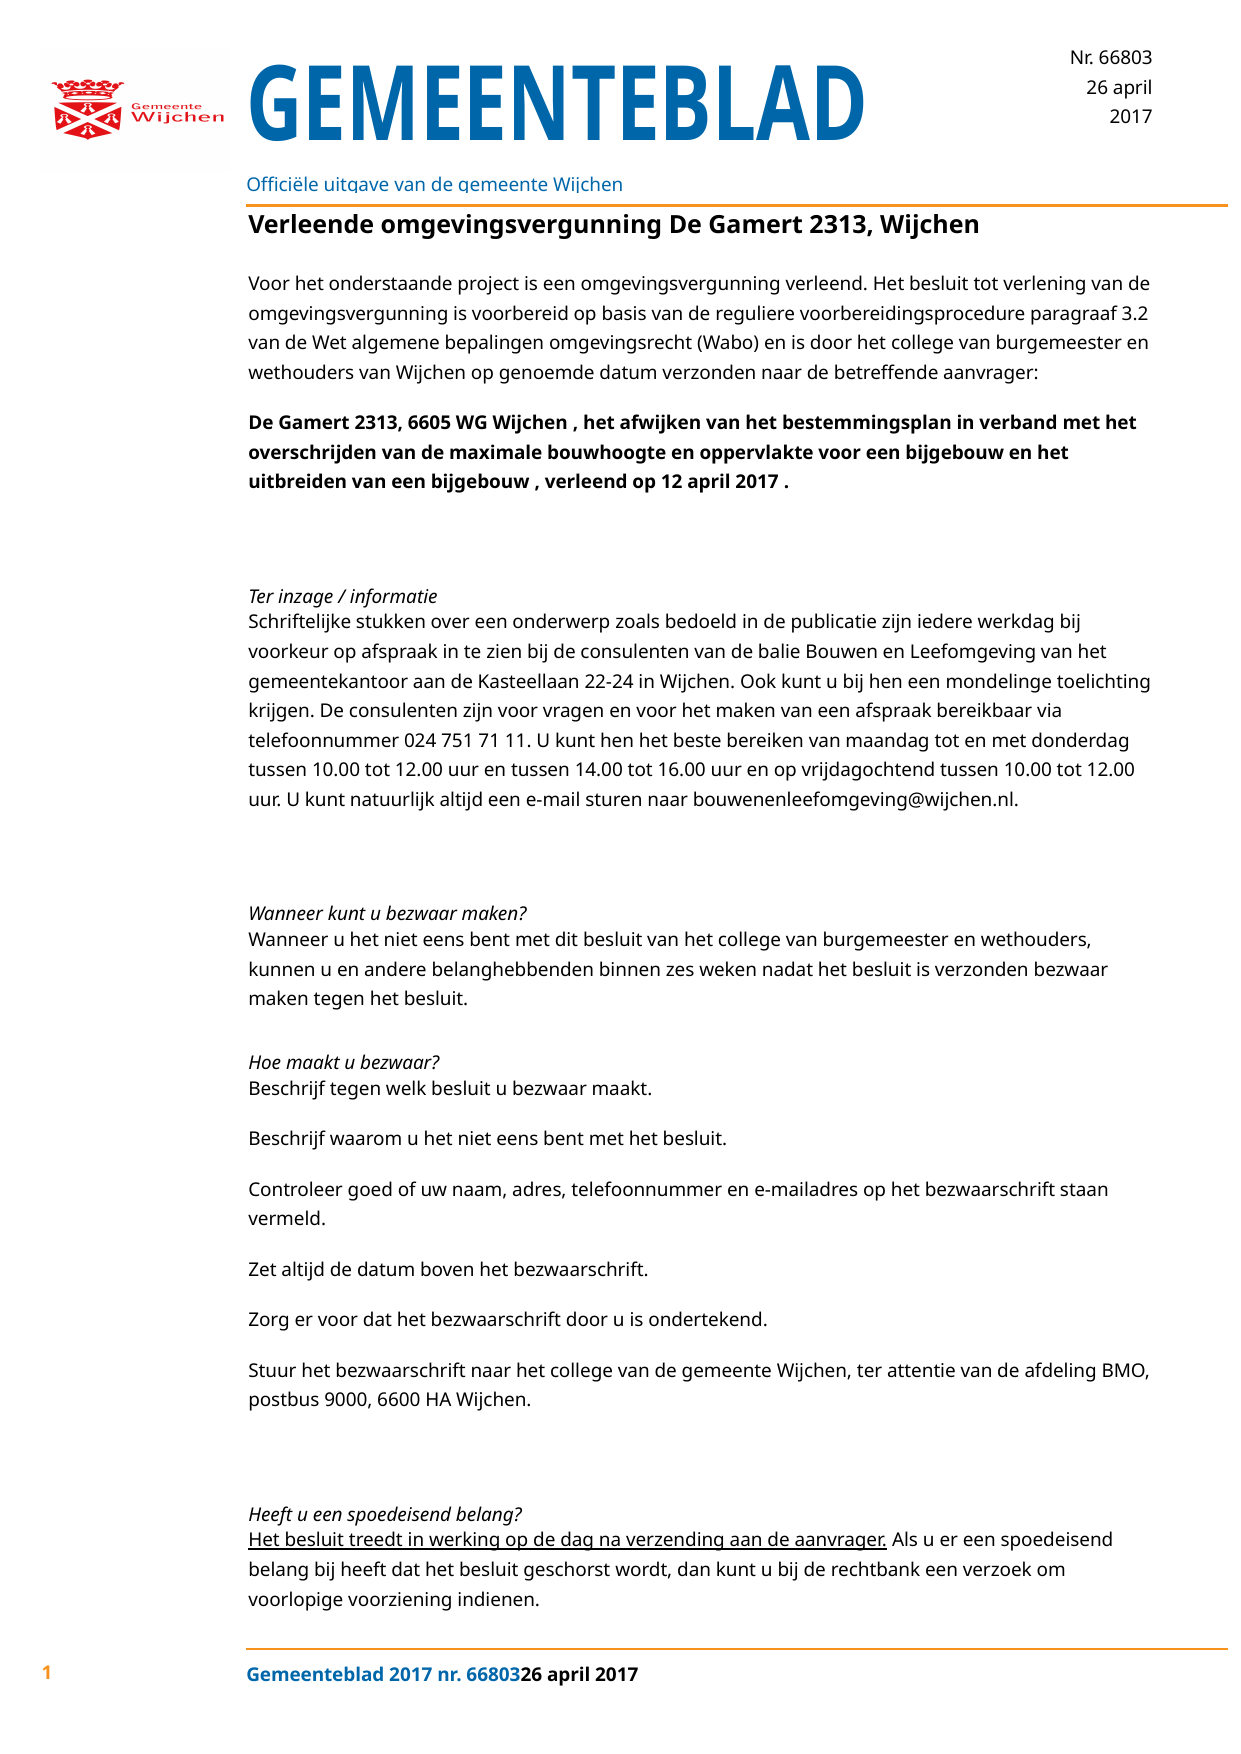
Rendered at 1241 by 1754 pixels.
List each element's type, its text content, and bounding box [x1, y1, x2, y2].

text Het besluit treedt in werking op de dag na verzending aan de aanvrager. Als u er een spoedeisend belang bij heeft dat het besluit geschorst wordt, dan kunt u bij de rechtbank een verzoek om voorlopige voorziening indienen. [248, 1527, 1152, 1611]
text De Gamert 2313, 6605 WG Wijchen , het afwijken van het bestemmingsplan in verband met het overschrijden van de maximale bouwhoogte en oppervlakte voor een bijgebouw en het uitbreiden van een bijgebouw , verleend op 12 april 2017 . [248, 409, 1152, 494]
text Zet altijd de datum boven het bezwaarschrift. [248, 1256, 1152, 1282]
text Controleer goed of uw naam, adres, telefoonnummer en e-mailadres op het bezwaarschrift staan vermeld. [248, 1176, 1152, 1231]
text Wanneer kunt u bezwaar maken? [248, 901, 1152, 926]
text Ter inzage / informatie [248, 583, 1152, 609]
text Beschrijf tegen welk besluit u bezwaar maakt. [248, 1075, 1152, 1101]
text Zorg er voor dat het bezwaarschrift door u is ondertekend. [248, 1306, 1152, 1332]
text Verleende omgevingsvergunning De Gamert 2313, Wijchen [248, 207, 1152, 241]
picture [41, 47, 231, 172]
text Heeft u een spoedeisend belang? [248, 1501, 1152, 1527]
text Hoe maakt u bezwaar? [248, 1049, 1152, 1075]
text Voor het onderstaande project is een omgevingsvergunning verleend. Het besluit tot verlening van de omgevingsvergunning is voorbereid op basis van de reguliere voorbereidingsprocedure paragraaf 3.2 van de Wet algemene bepalingen omgevingsrecht (Wabo) en is door het college van burgemeester en wethouders van Wijchen op genoemde datum verzonden naar de betreffende aanvrager: [248, 270, 1152, 385]
text Stuur het bezwaarschrift naar het college van de gemeente Wijchen, ter attentie van de afdeling BMO, postbus 9000, 6600 HA Wijchen. [248, 1357, 1152, 1412]
text Wanneer u het niet eens bent met dit besluit van het college van burgemeester en wethouders, kunnen u en andere belanghebbenden binnen zes weken nadat het besluit is verzonden bezwaar maken tegen het besluit. [248, 926, 1152, 1011]
text Schriftelijke stukken over een onderwerp zoals bedoeld in de publicatie zijn iedere werkdag bij voorkeur op afspraak in te zien bij de consulenten van de balie Bouwen en Leefomgeving van het gemeentekantoor aan de Kasteellaan 22-24 in Wijchen. Ook kunt u bij hen een mondelinge toelichting krijgen. De consulenten zijn voor vragen en voor het maken van een afspraak bereikbaar via telefoonnummer 024 751 71 11. U kunt hen het beste bereiken van maandag tot en met donderdag tussen 10.00 tot 12.00 uur en tussen 14.00 tot 16.00 uur en op vrijdagochtend tussen 10.00 tot 12.00 uur. U kunt natuurlijk altijd een e-mail sturen naar bouwenenleefomgeving@wijchen.nl. [248, 609, 1152, 812]
text Beschrijf waarom u het niet eens bent met het besluit. [248, 1126, 1152, 1151]
